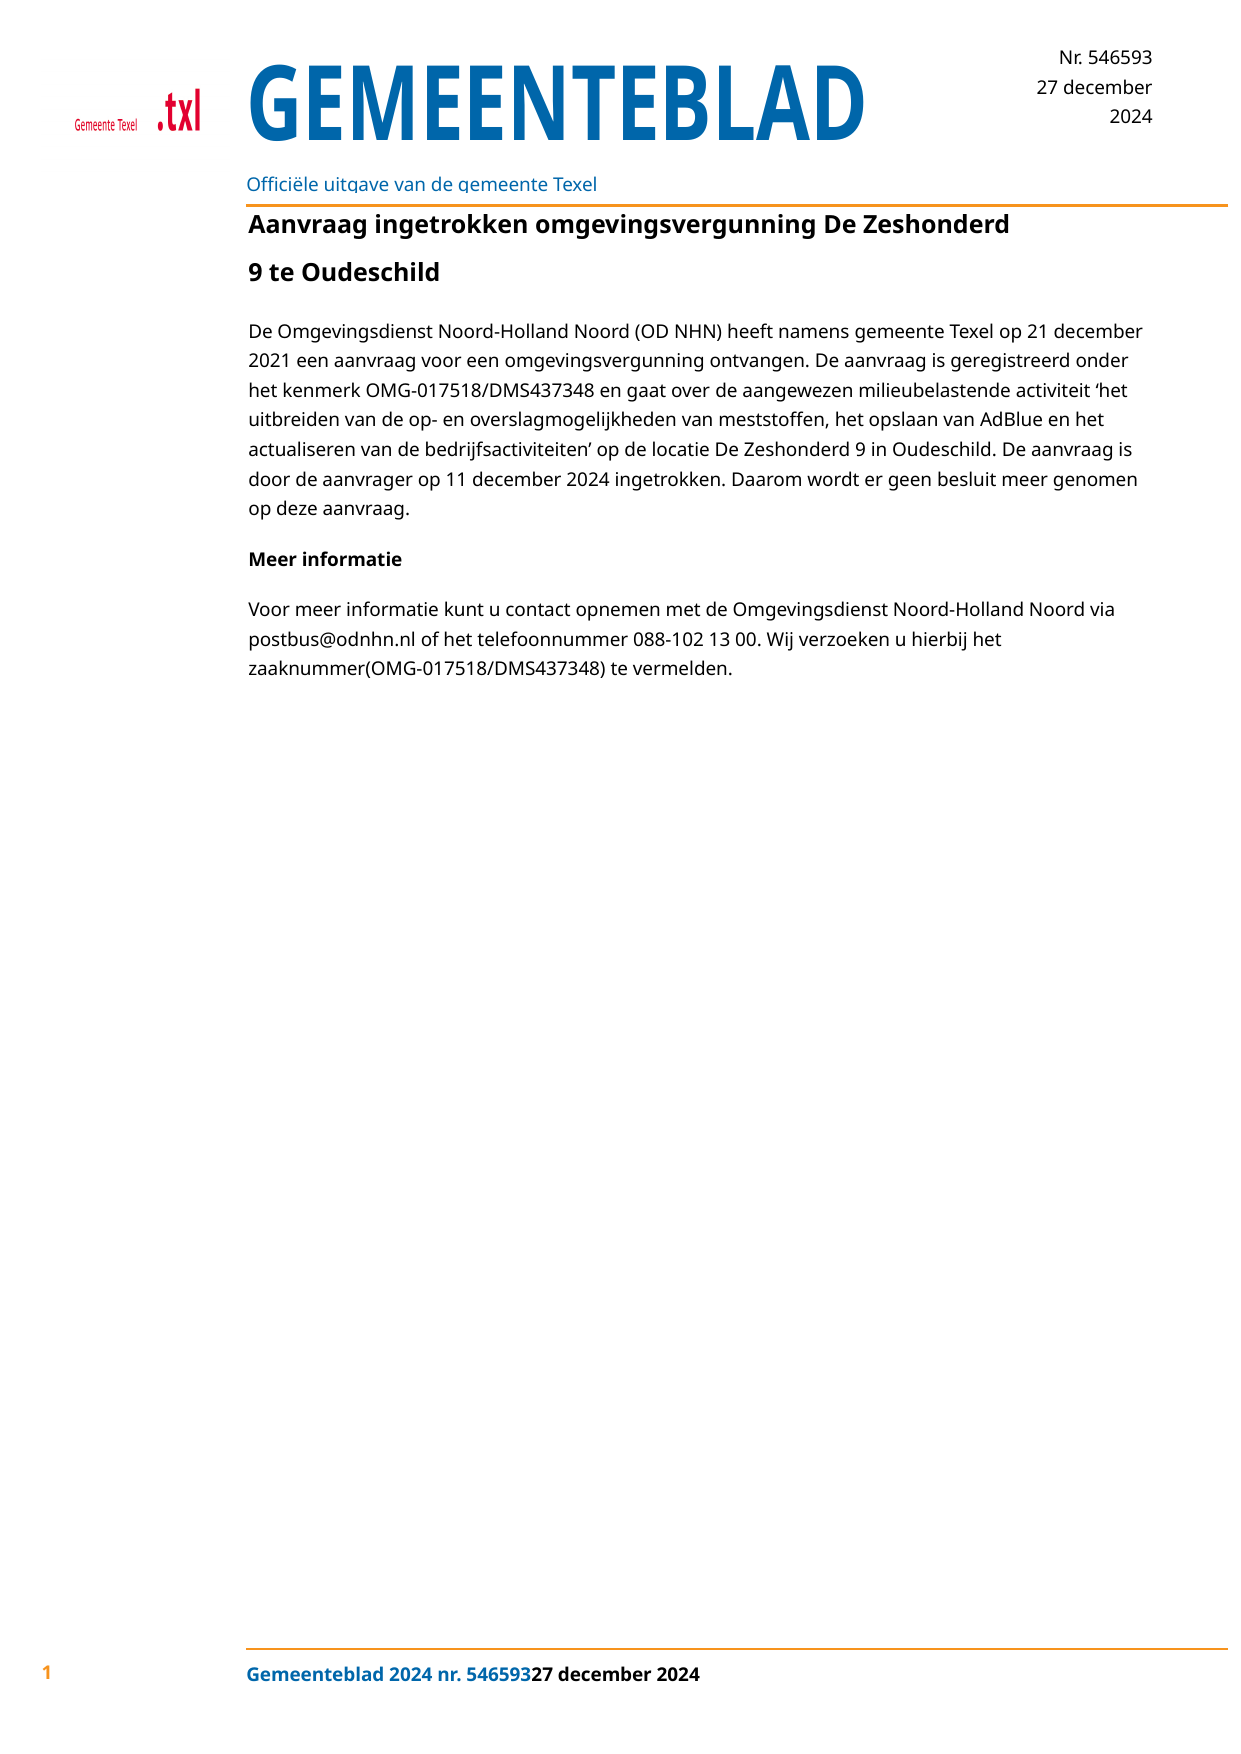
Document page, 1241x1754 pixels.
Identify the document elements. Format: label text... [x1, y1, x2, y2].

text Meer informatie [248, 546, 1152, 572]
text Aanvraag ingetrokken omgevingsvergunning De Zeshonderd 9 te Oudeschild [248, 207, 1152, 288]
text Voor meer informatie kunt u contact opnemen met de Omgevingsdienst Noord-Holland Noord via postbus@odnhn.nl of het telefoonnummer 088-102 13 00. Wij verzoeken u hierbij het zaaknummer(OMG-017518/DMS437348) te vermelden. [248, 596, 1152, 681]
text De Omgevingsdienst Noord-Holland Noord (OD NHN) heeft namens gemeente Texel op 21 december 2021 een aanvraag voor een omgevingsvergunning ontvangen. De aanvraag is geregistreerd onder het kenmerk OMG-017518/DMS437348 en gaat over de aangewezen milieubelastende activiteit ‘het uitbreiden van de op- en overslagmogelijkheden van meststoffen, het opslaan van AdBlue en het actualiseren van de bedrijfsactiviteiten’ op de locatie De Zeshonderd 9 in Oudeschild. De aanvraag is door de aanvrager op 11 december 2024 ingetrokken. Daarom wordt er geen besluit meer genomen op deze aanvraag. [248, 318, 1152, 521]
picture [41, 47, 231, 172]
